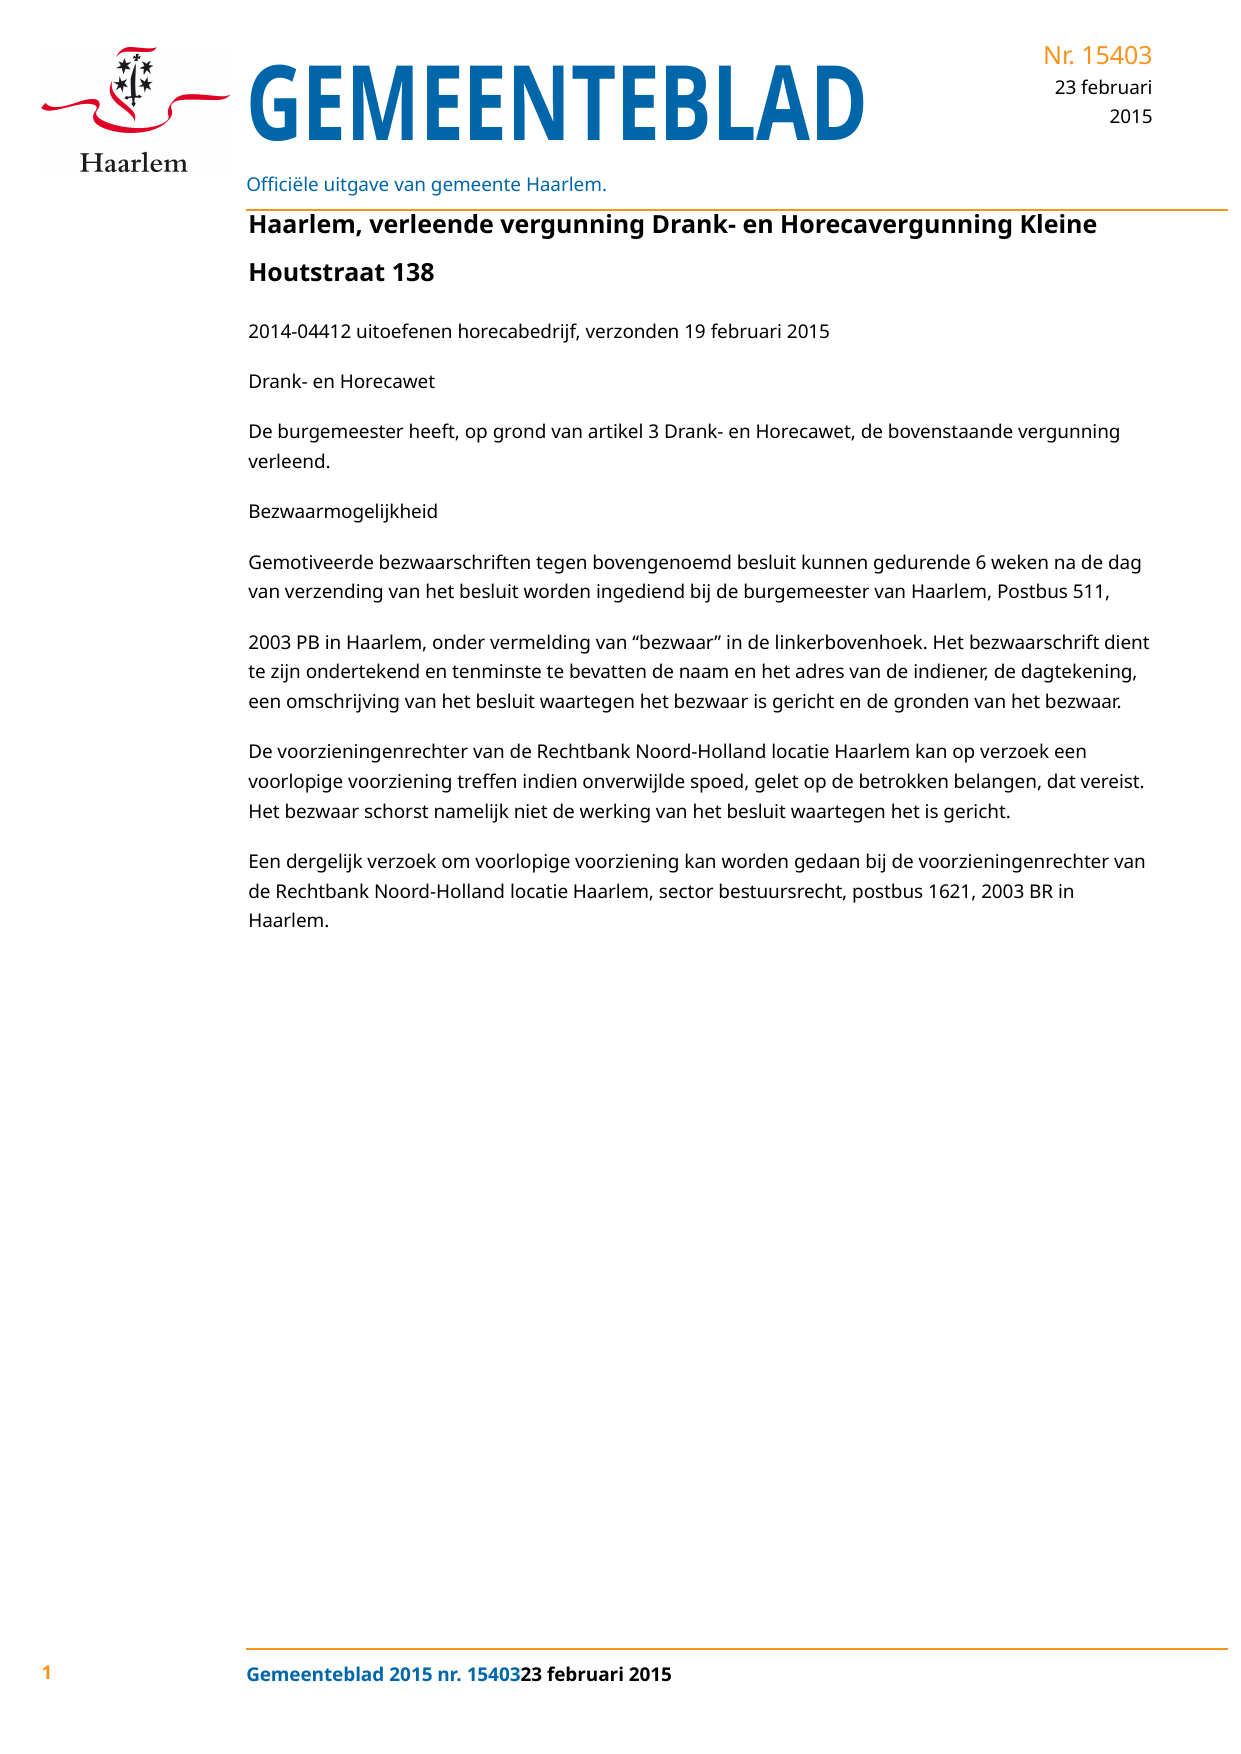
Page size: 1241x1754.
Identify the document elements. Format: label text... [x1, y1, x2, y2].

text 2003 PB in Haarlem, onder vermelding van “bezwaar” in de linkerbovenhoek. Het bezwaarschrift dient te zijn ondertekend en tenminste te bevatten de naam en het adres van de indiener, de dagtekening, een omschrijving van het besluit waartegen het bezwaar is gericht en de gronden van het bezwaar. [248, 629, 1152, 714]
text Drank- en Horecawet [248, 368, 1152, 394]
text De burgemeester heeft, op grond van artikel 3 Drank- en Horecawet, de bovenstaande vergunning verleend. [248, 419, 1152, 474]
text Haarlem, verleende vergunning Drank- en Horecavergunning Kleine Houtstraat 138 [248, 211, 1152, 288]
text Een dergelijk verzoek om voorlopige voorziening kan worden gedaan bij de voorzieningenrechter van de Rechtbank Noord-Holland locatie Haarlem, sector bestuursrecht, postbus 1621, 2003 BR in Haarlem. [248, 848, 1152, 933]
picture [41, 47, 231, 172]
text Gemotiveerde bezwaarschriften tegen bovengenoemd besluit kunnen gedurende 6 weken na de dag van verzending van het besluit worden ingediend bij de burgemeester van Haarlem, Postbus 511, [248, 549, 1152, 604]
text Bezwaarmogelijkheid [248, 499, 1152, 524]
text De voorzieningenrechter van de Rechtbank Noord-Holland locatie Haarlem kan op verzoek een voorlopige voorziening treffen indien onverwijlde spoed, gelet op de betrokken belangen, dat vereist. Het bezwaar schorst namelijk niet de werking van het besluit waartegen het is gericht. [248, 739, 1152, 824]
text 2014-04412 uitoefenen horecabedrijf, verzonden 19 februari 2015 [248, 318, 1152, 344]
